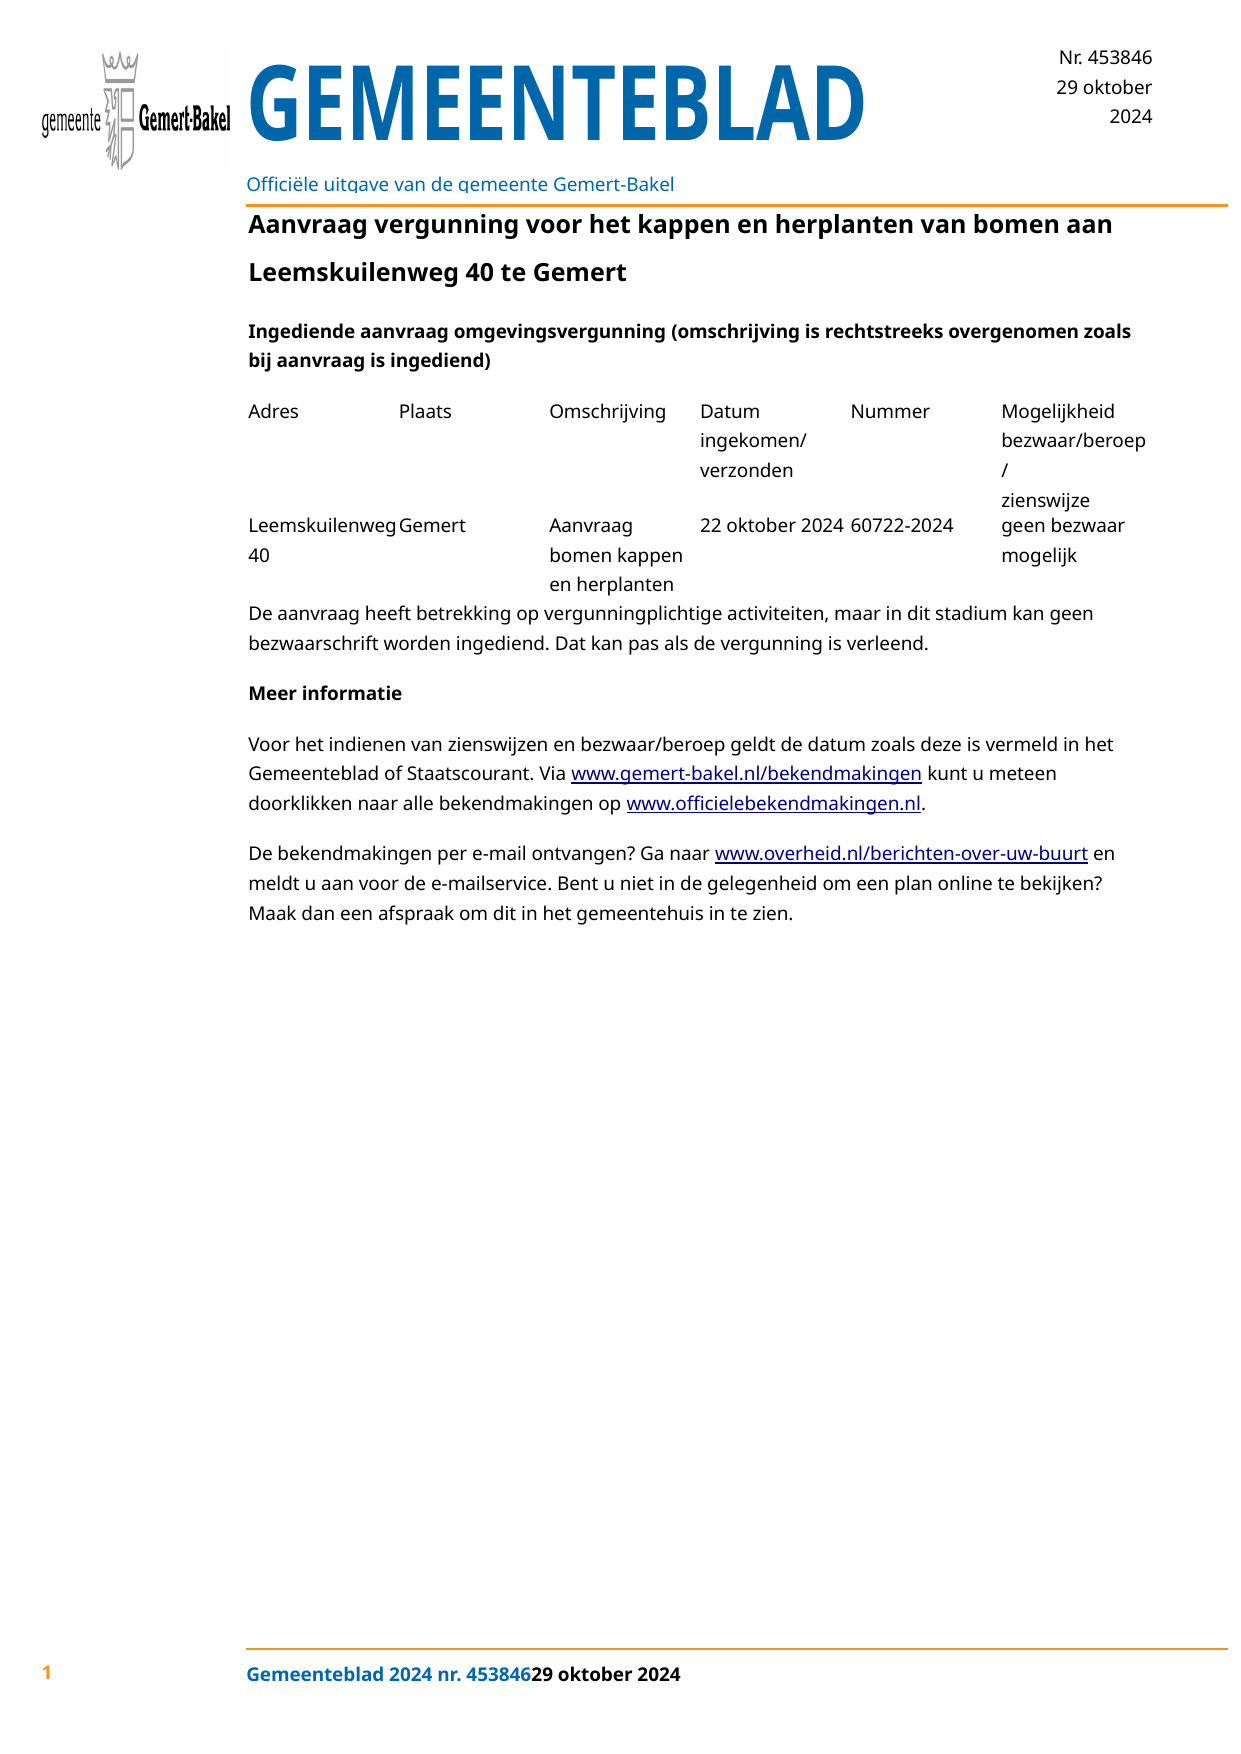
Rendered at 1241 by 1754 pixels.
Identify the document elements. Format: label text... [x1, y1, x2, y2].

table_cell Gemert [399, 513, 549, 597]
table_cell Leemskuilenweg 40 [248, 513, 398, 597]
table_header Datum ingekomen/ verzonden [700, 398, 850, 512]
table_cell Aanvraag bomen kappen en herplanten [549, 513, 700, 597]
picture [41, 47, 231, 172]
text Voor het indienen van zienswijzen en bezwaar/beroep geldt de datum zoals deze is vermeld in het Gemeenteblad of Staatscourant. Via www.gemert-bakel.nl/bekendmakingen kunt u meteen doorklikken naar alle bekendmakingen op www.officielebekendmakingen.nl. [248, 731, 1152, 816]
table_cell 22 oktober 2024 [700, 513, 850, 597]
text Meer informatie [248, 681, 1152, 706]
table_cell 60722-2024 [850, 513, 1001, 597]
table_cell geen bezwaar mogelijk [1001, 513, 1152, 597]
table_header Plaats [399, 398, 549, 512]
text Ingediende aanvraag omgevingsvergunning (omschrijving is rechtstreeks overgenomen zoals bij aanvraag is ingediend) [248, 318, 1152, 373]
text De aanvraag heeft betrekking op vergunningplichtige activiteiten, maar in dit stadium kan geen bezwaarschrift worden ingediend. Dat kan pas als de vergunning is verleend. [248, 601, 1152, 656]
table_header Omschrijving [549, 398, 700, 512]
table_header Nummer [850, 398, 1001, 512]
table_header Mogelijkheid bezwaar/beroep/ zienswijze [1001, 398, 1152, 512]
text Aanvraag vergunning voor het kappen en herplanten van bomen aan Leemskuilenweg 40 te Gemert [248, 207, 1152, 288]
text De bekendmakingen per e-mail ontvangen? Ga naar www.overheid.nl/berichten-over-uw-buurt en meldt u aan voor de e-mailservice. Bent u niet in de gelegenheid om een plan online te bekijken? Maak dan een afspraak om dit in het gemeentehuis in te zien. [248, 841, 1152, 926]
table_header Adres [248, 398, 398, 512]
